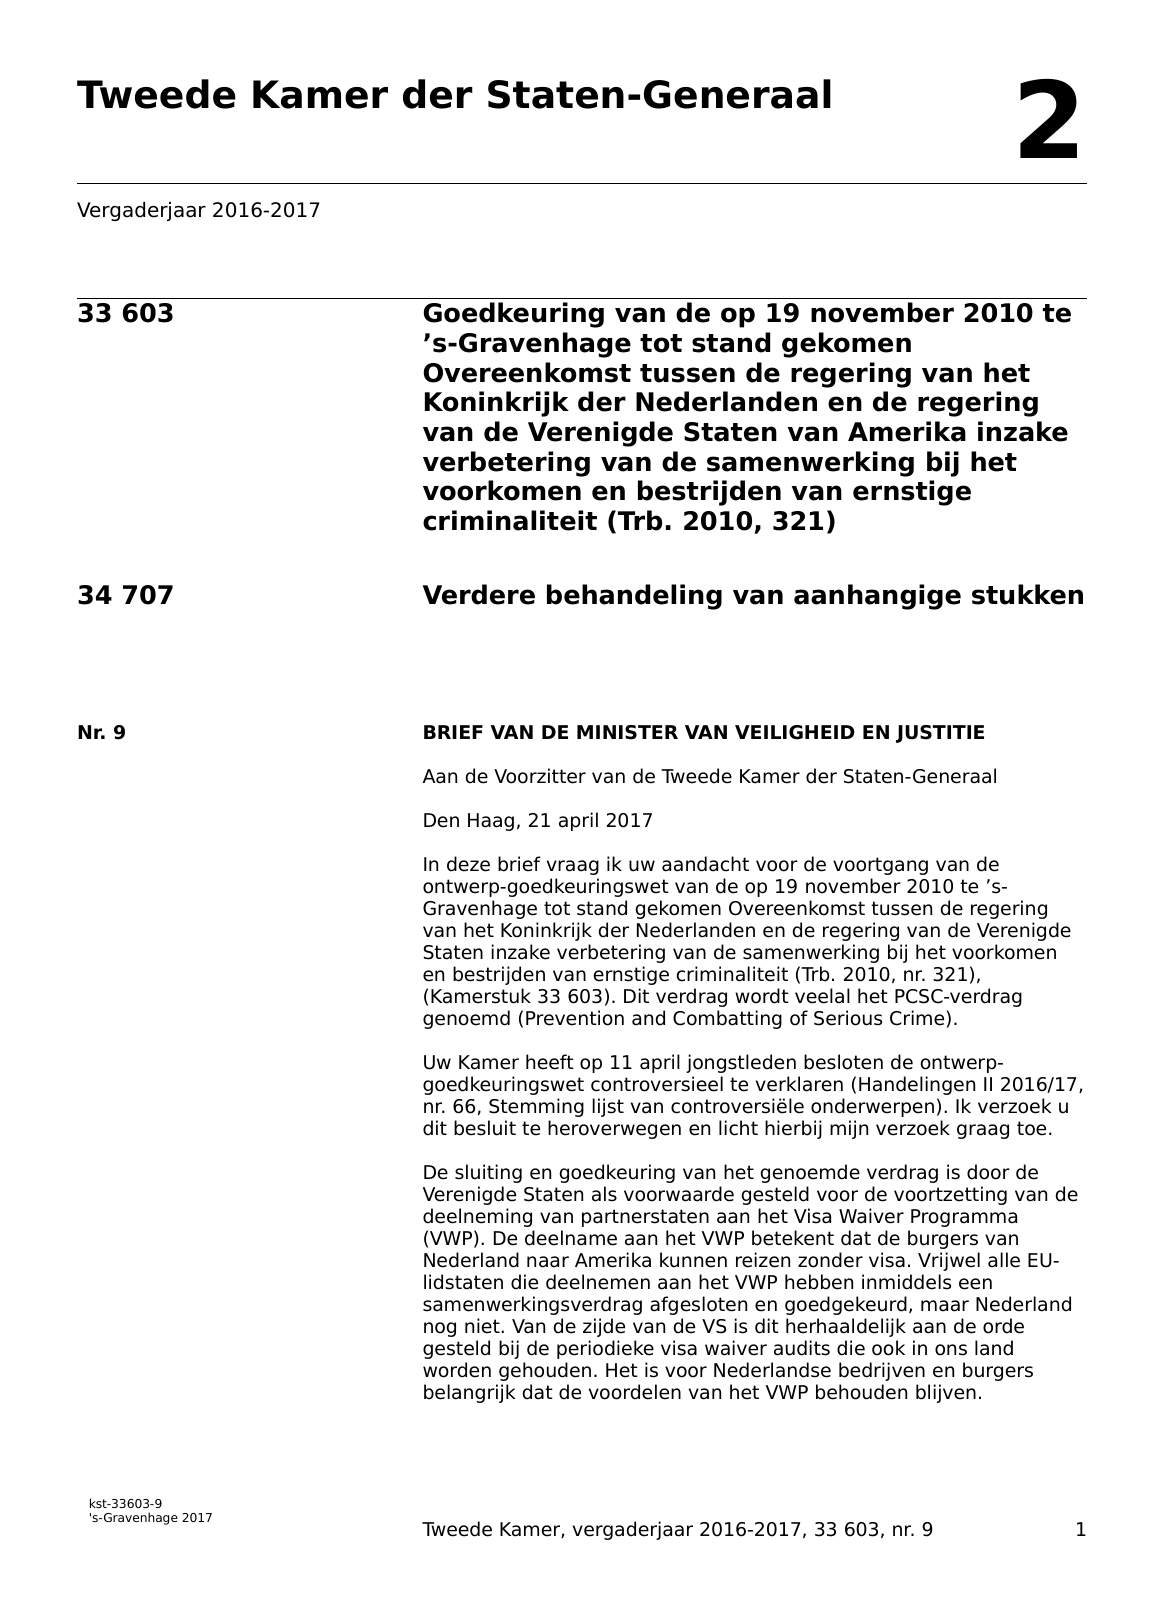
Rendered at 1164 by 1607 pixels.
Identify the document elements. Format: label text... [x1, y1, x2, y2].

text kst-33603-9 [88, 1497, 323, 1511]
subtitle 33 603 Goedkeuring van de op 19 november 2010 te ’s-Gravenhage tot stand gekomen Overeenkomst tussen de regering van het Koninkrijk der Nederlanden en de regering van de Verenigde Staten van Amerika inzake verbetering van de samenwerking bij het voorkomen en bestrijden van ernstige criminaliteit (Trb. 2010, 321) [77, 299, 1087, 536]
subtitle Nr. 9 BRIEF VAN DE MINISTER VAN VEILIGHEID EN JUSTITIE [77, 722, 1087, 743]
table_cell Vergaderjaar 2016-2017 [77, 184, 1087, 298]
table_header 2 [886, 59, 1087, 183]
text 's-Gravenhage 2017 [88, 1511, 323, 1525]
text Aan de Voorzitter van de Tweede Kamer der Staten-Generaal [422, 766, 1087, 788]
subtitle 34 707 Verdere behandeling van aanhangige stukken [77, 581, 1087, 611]
text In deze brief vraag ik uw aandacht voor de voortgang van de ontwerp-goedkeuringswet van de op 19 november 2010 te ’s-Gravenhage tot stand gekomen Overeenkomst tussen de regering van het Koninkrijk der Nederlanden en de regering van de Verenigde Staten inzake verbetering van de samenwerking bij het voorkomen en bestrijden van ernstige criminaliteit (Trb. 2010, nr. 321), (Kamerstuk 33 603). Dit verdrag wordt veelal het PCSC-verdrag genoemd (Prevention and Combatting of Serious Crime). [422, 854, 1087, 1030]
text Uw Kamer heeft op 11 april jongstleden besloten de ontwerp-goedkeuringswet controversieel te verklaren (Handelingen II 2016/17, nr. 66, Stemming lijst van controversiële onderwerpen). Ik verzoek u dit besluit te heroverwegen en licht hierbij mijn verzoek graag toe. [422, 1052, 1087, 1140]
table_header Tweede Kamer der Staten-Generaal [77, 59, 886, 183]
text Den Haag, 21 april 2017 [422, 810, 1087, 832]
text De sluiting en goedkeuring van het genoemde verdrag is door de Verenigde Staten als voorwaarde gesteld voor de voortzetting van de deelneming van partnerstaten aan het Visa Waiver Programma (VWP). De deelname aan het VWP betekent dat de burgers van Nederland naar Amerika kunnen reizen zonder visa. Vrijwel alle EU-lidstaten die deelnemen aan het VWP hebben inmiddels een samenwerkingsverdrag afgesloten en goedgekeurd, maar Nederland nog niet. Van de zijde van de VS is dit herhaaldelijk aan de orde gesteld bij de periodieke visa waiver audits die ook in ons land worden gehouden. Het is voor Nederlandse bedrijven en burgers belangrijk dat de voordelen van het VWP behouden blijven. [422, 1162, 1087, 1404]
